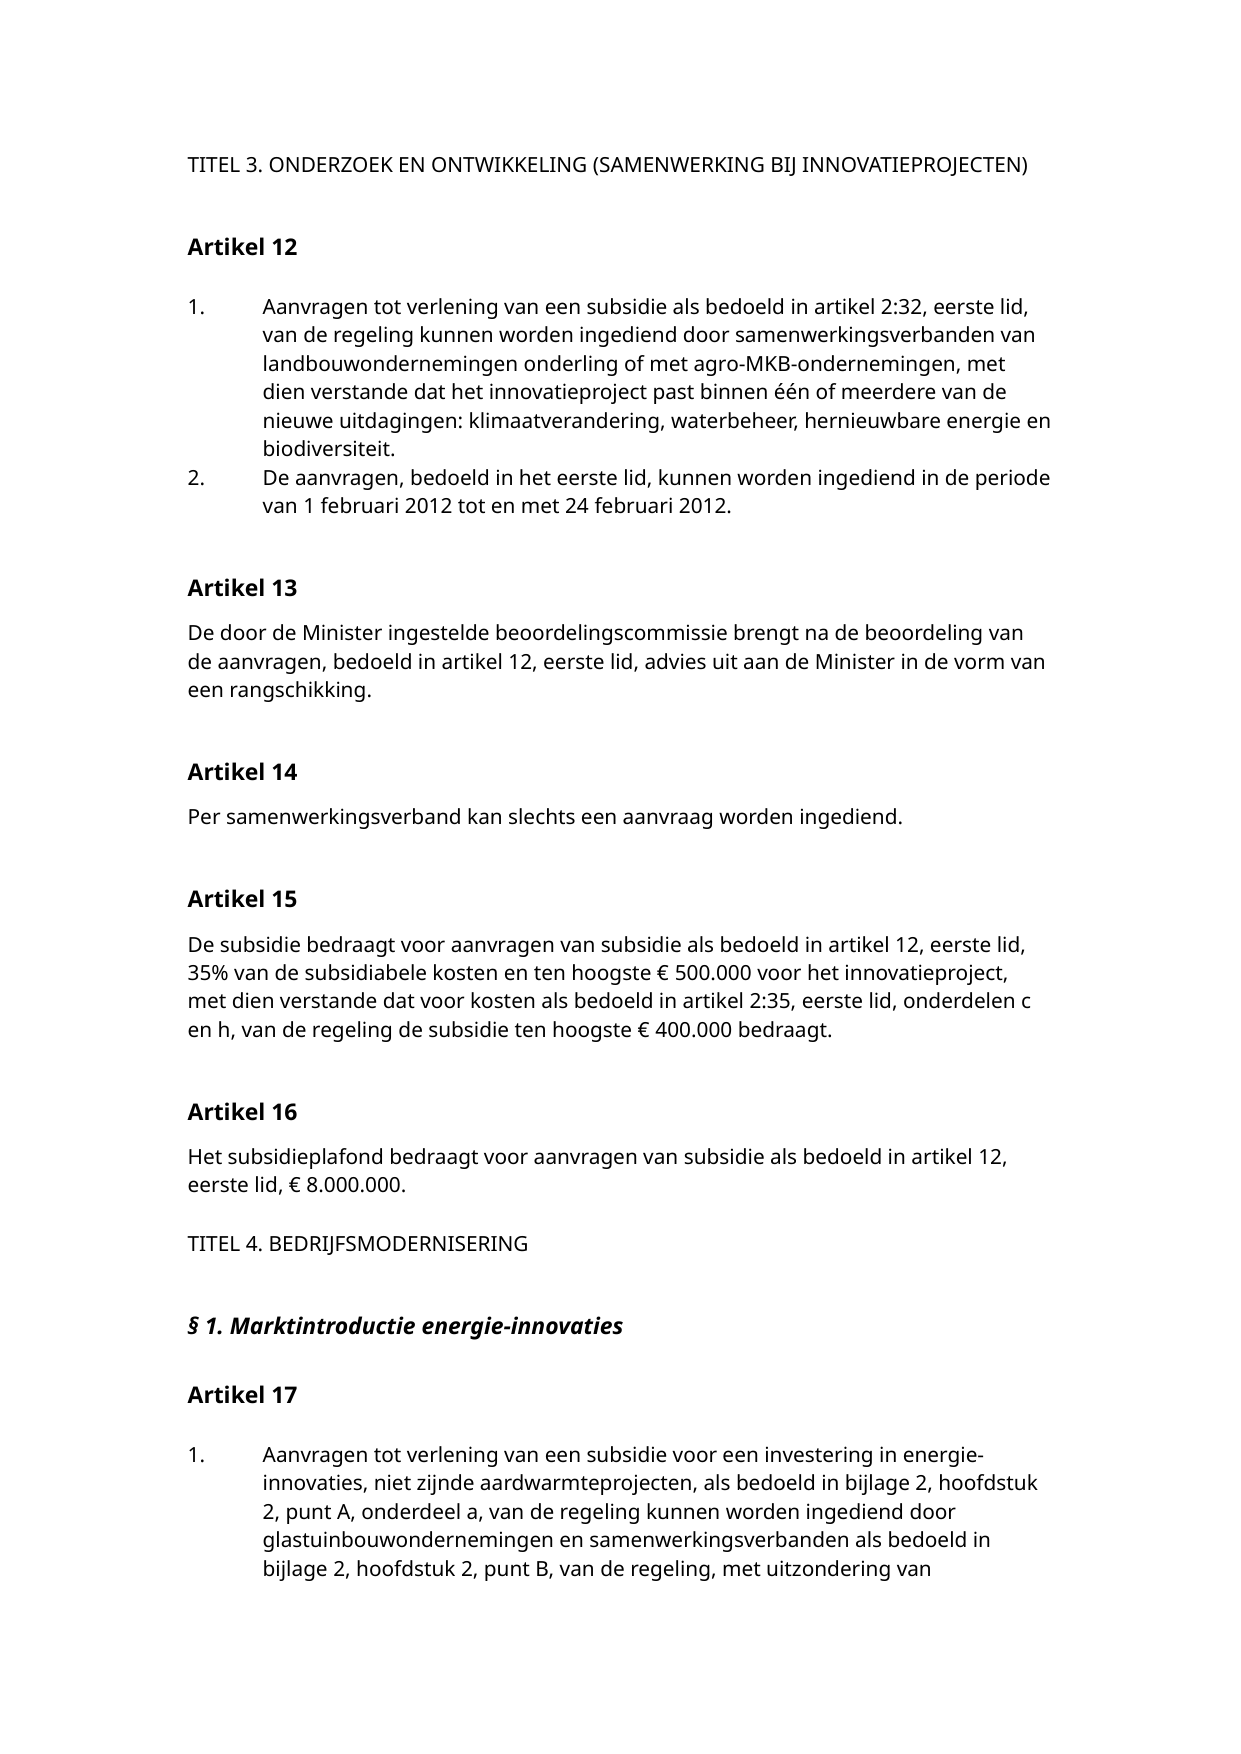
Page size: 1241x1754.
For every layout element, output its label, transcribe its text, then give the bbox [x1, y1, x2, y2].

subtitle Artikel 14 [187, 756, 1053, 787]
list Aanvragen tot verlening van een subsidie als bedoeld in artikel 2:32, eerste lid, van de regeling kunnen worden ingediend door samenwerkingsverbanden van landbouwondernemingen onderling of met agro-MKB-ondernemingen, met dien verstande dat het innovatieproject past binnen één of meerdere van de nieuwe uitdagingen: klimaatverandering, waterbeheer, hernieuwbare energie en biodiversiteit. [187, 292, 1053, 463]
subtitle Artikel 13 [187, 572, 1053, 603]
subtitle Artikel 16 [187, 1096, 1053, 1127]
subtitle TITEL 3. ONDERZOEK EN ONTWIKKELING (SAMENWERKING BIJ INNOVATIEPROJECTEN) [187, 150, 1053, 178]
list De aanvragen, bedoeld in het eerste lid, kunnen worden ingediend in de periode van 1 februari 2012 tot en met 24 februari 2012. [187, 463, 1053, 520]
text De door de Minister ingestelde beoordelingscommissie brengt na de beoordeling van de aanvragen, bedoeld in artikel 12, eerste lid, advies uit aan de Minister in de vorm van een rangschikking. [187, 618, 1053, 704]
subtitle Artikel 12 [187, 231, 1053, 262]
text Het subsidieplafond bedraagt voor aanvragen van subsidie als bedoeld in artikel 12, eerste lid, € 8.000.000. [187, 1142, 1053, 1199]
subtitle § 1. Marktintroductie energie-innovaties [187, 1310, 1053, 1341]
text De subsidie bedraagt voor aanvragen van subsidie als bedoeld in artikel 12, eerste lid, 35% van de subsidiabele kosten en ten hoogste € 500.000 voor het innovatieproject, met dien verstande dat voor kosten als bedoeld in artikel 2:35, eerste lid, onderdelen c en h, van de regeling de subsidie ten hoogste € 400.000 bedraagt. [187, 930, 1053, 1043]
list Aanvragen tot verlening van een subsidie voor een investering in energie-innovaties, niet zijnde aardwarmteprojecten, als bedoeld in bijlage 2, hoofdstuk 2, punt A, onderdeel a, van de regeling kunnen worden ingediend door glastuinbouwondernemingen en samenwerkingsverbanden als bedoeld in bijlage 2, hoofdstuk 2, punt B, van de regeling, met uitzondering van [187, 1440, 1053, 1582]
subtitle Artikel 17 [187, 1379, 1053, 1410]
subtitle Artikel 15 [187, 883, 1053, 915]
subtitle TITEL 4. BEDRIJFSMODERNISERING [187, 1229, 1053, 1257]
text Per samenwerkingsverband kan slechts een aanvraag worden ingediend. [187, 802, 1053, 831]
